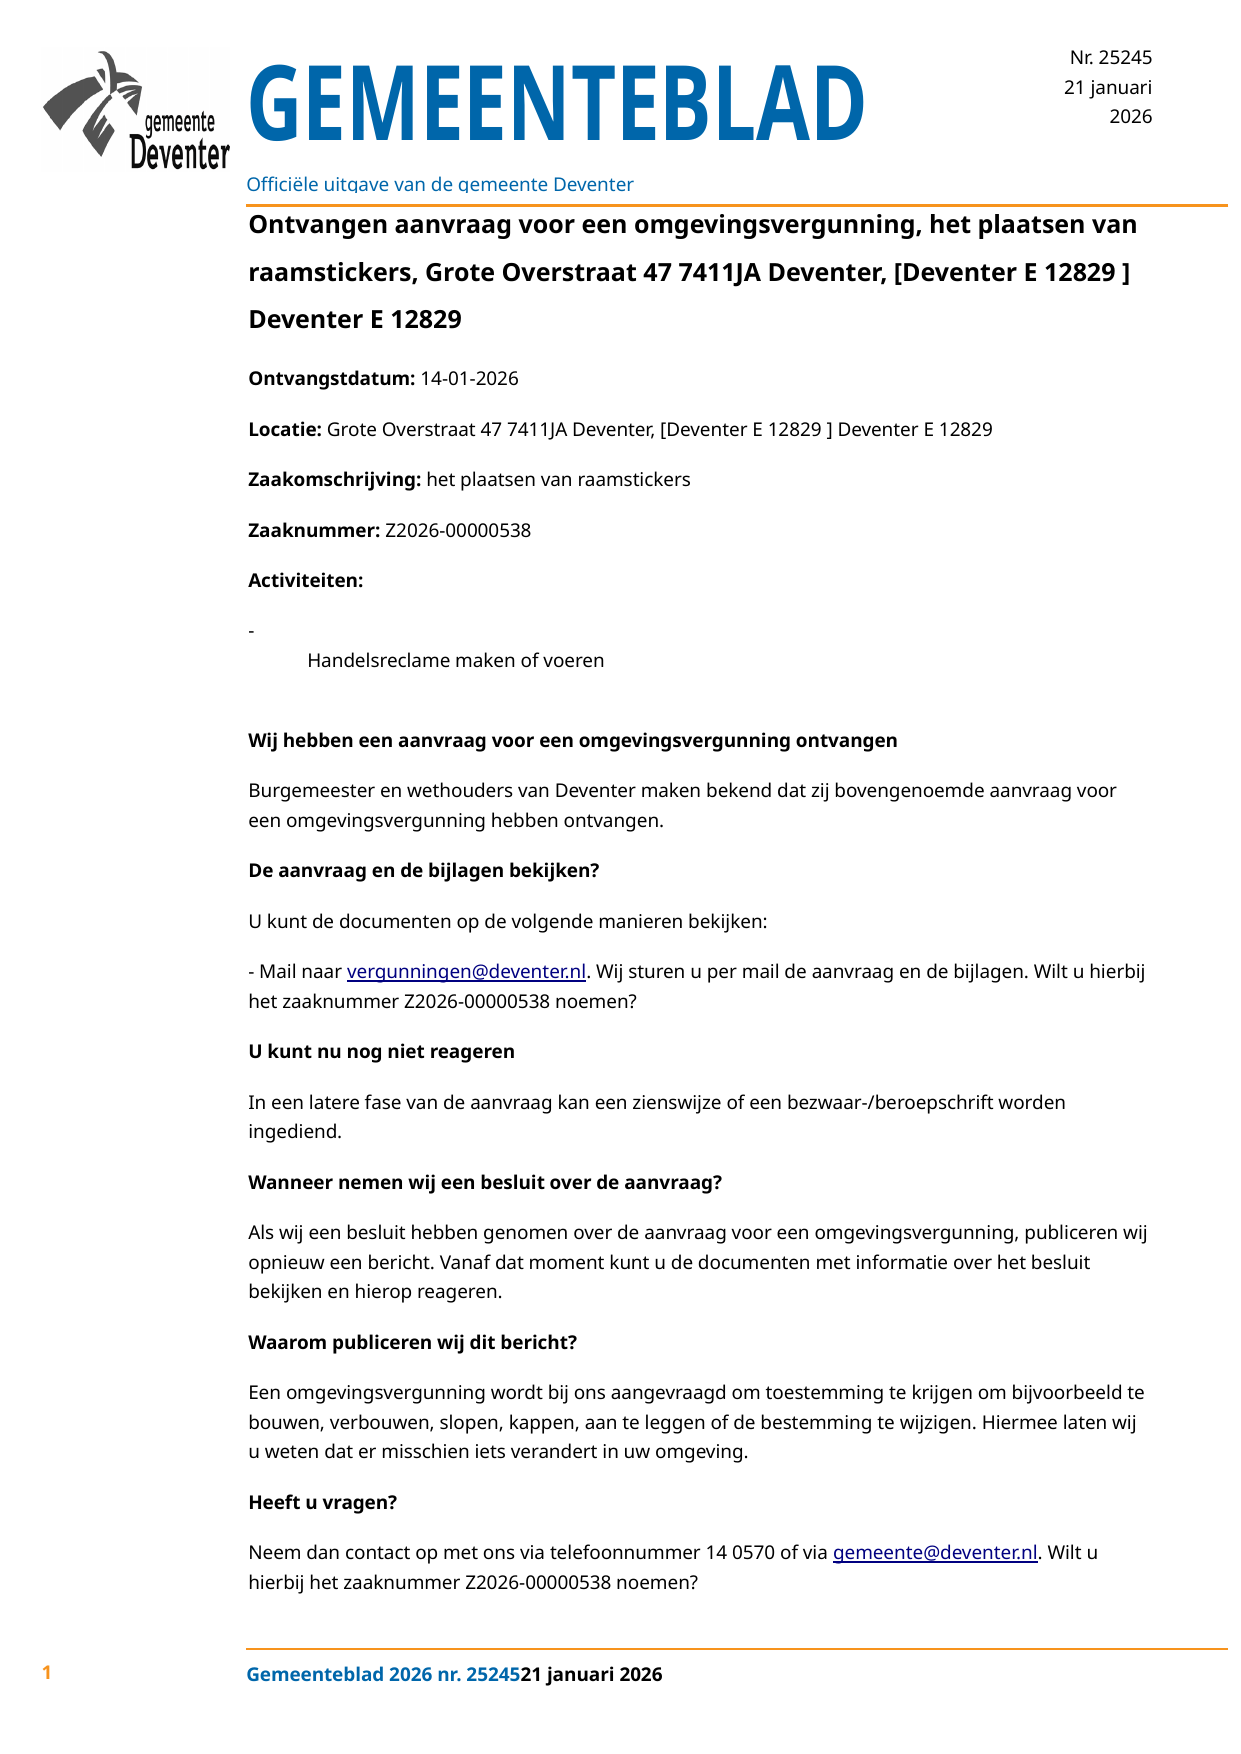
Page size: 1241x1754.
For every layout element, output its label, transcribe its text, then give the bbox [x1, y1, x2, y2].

list Handelsreclame maken of voeren [248, 647, 1152, 673]
text Zaakomschrijving: het plaatsen van raamstickers [248, 466, 1152, 492]
text U kunt de documenten op de volgende manieren bekijken: [248, 908, 1152, 934]
text Locatie: Grote Overstraat 47 7411JA Deventer, [Deventer E 12829 ] Deventer E 12829 [248, 416, 1152, 442]
text Wanneer nemen wij een besluit over de aanvraag? [248, 1169, 1152, 1194]
picture [41, 47, 231, 172]
text Waarom publiceren wij dit bericht? [248, 1329, 1152, 1354]
text Burgemeester en wethouders van Deventer maken bekend dat zij bovengenoemde aanvraag voor een omgevingsvergunning hebben ontvangen. [248, 778, 1152, 833]
text U kunt nu nog niet reageren [248, 1038, 1152, 1064]
text Ontvangstdatum: 14-01-2026 [248, 366, 1152, 391]
text Als wij een besluit hebben genomen over de aanvraag voor een omgevingsvergunning, publiceren wij opnieuw een bericht. Vanaf dat moment kunt u de documenten met informatie over het besluit bekijken en hierop reageren. [248, 1219, 1152, 1304]
text In een latere fase van de aanvraag kan een zienswijze of een bezwaar-/beroepschrift worden ingediend. [248, 1089, 1152, 1144]
text Een omgevingsvergunning wordt bij ons aangevraagd om toestemming te krijgen om bijvoorbeeld te bouwen, verbouwen, slopen, kappen, aan te leggen of de bestemming te wijzigen. Hiermee laten wij u weten dat er misschien iets verandert in uw omgeving. [248, 1379, 1152, 1464]
text Heeft u vragen? [248, 1489, 1152, 1514]
text Neem dan contact op met ons via telefoonnummer 14 0570 of via gemeente@deventer.nl. Wilt u hierbij het zaaknummer Z2026-00000538 noemen? [248, 1539, 1152, 1594]
text Ontvangen aanvraag voor een omgevingsvergunning, het plaatsen van raamstickers, Grote Overstraat 47 7411JA Deventer, [Deventer E 12829 ] Deventer E 12829 [248, 207, 1152, 336]
text Wij hebben een aanvraag voor een omgevingsvergunning ontvangen [248, 727, 1152, 753]
text - Mail naar vergunningen@deventer.nl. Wij sturen u per mail de aanvraag en de bijlagen. Wilt u hierbij het zaaknummer Z2026-00000538 noemen? [248, 958, 1152, 1014]
text Activiteiten: [248, 567, 1152, 593]
text De aanvraag en de bijlagen bekijken? [248, 858, 1152, 883]
text Zaaknummer: Z2026-00000538 [248, 517, 1152, 542]
